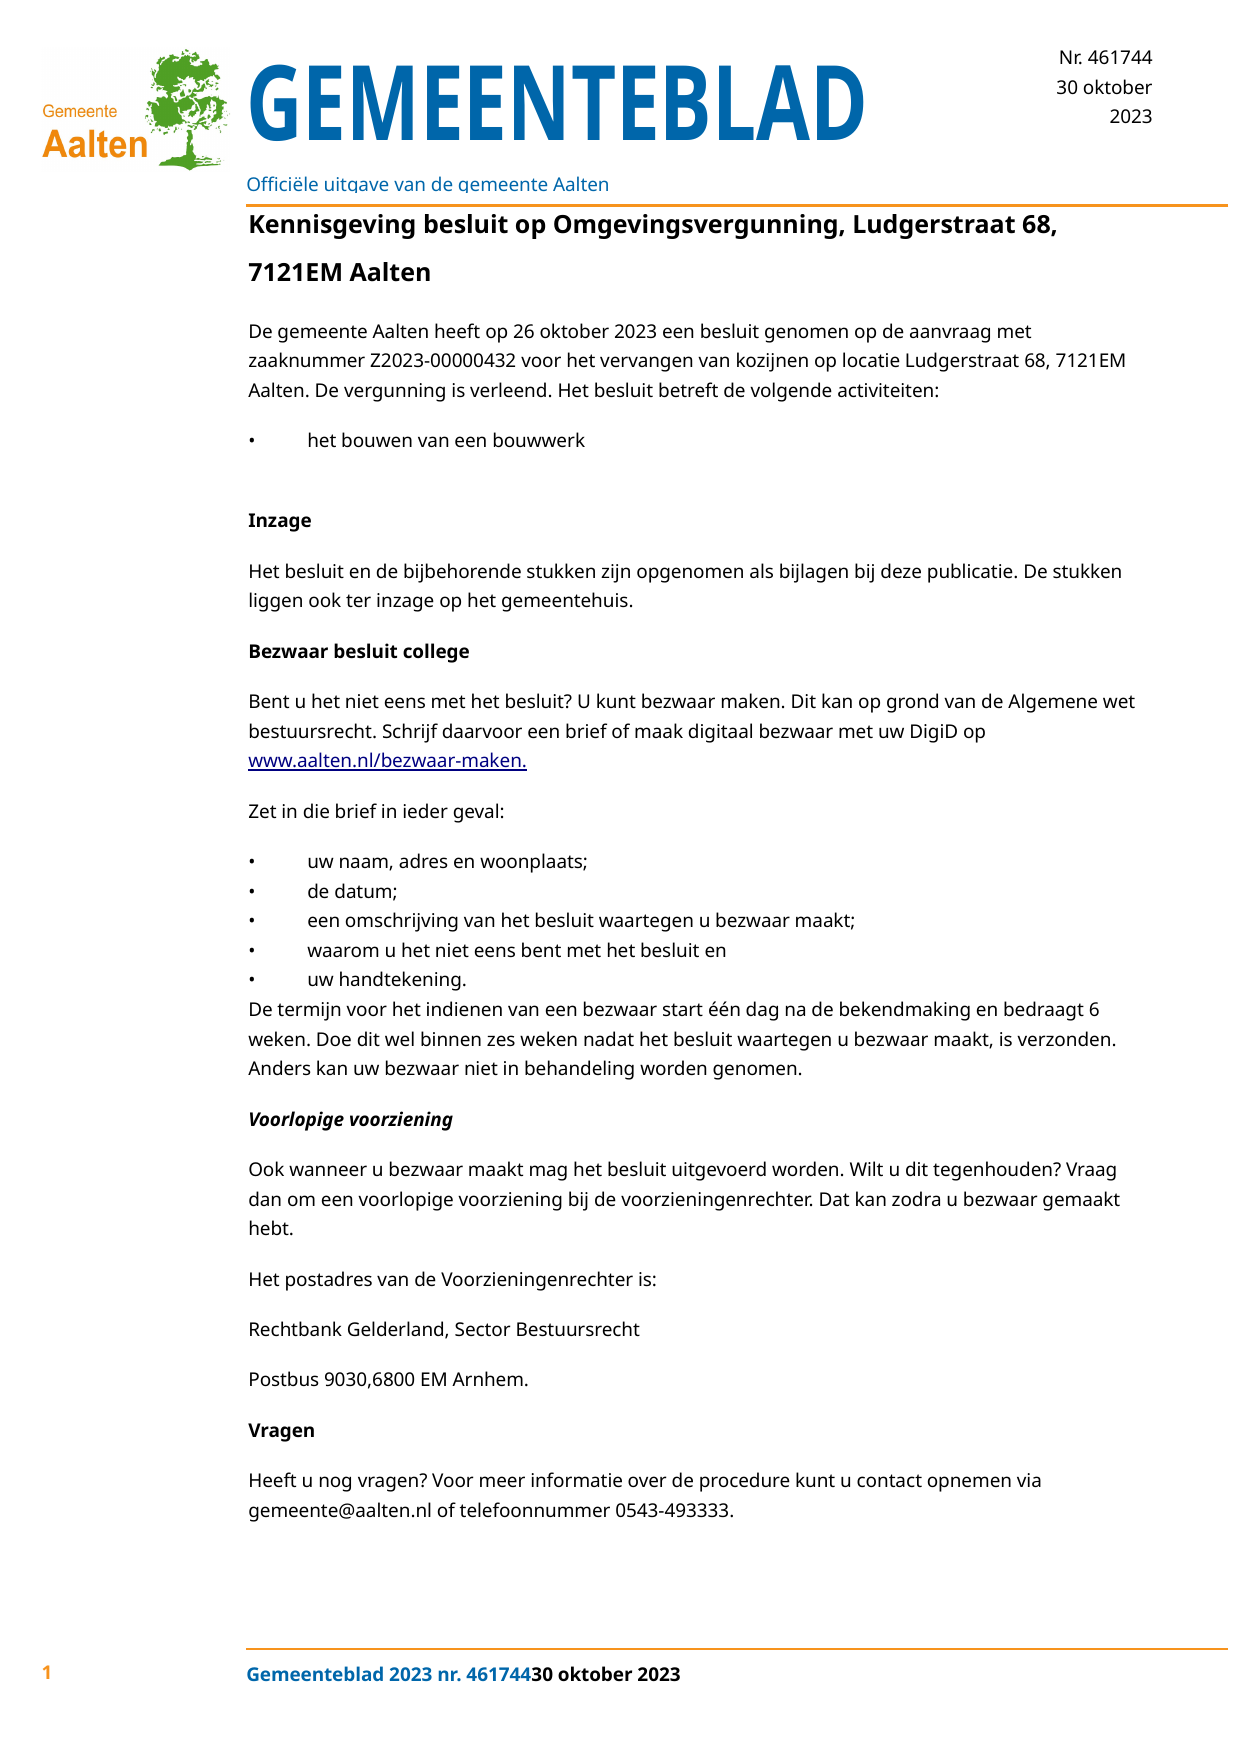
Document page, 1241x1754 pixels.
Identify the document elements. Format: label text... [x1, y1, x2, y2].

text Zet in die brief in ieder geval: [248, 798, 1152, 824]
list uw naam, adres en woonplaats; [248, 848, 1152, 874]
list een omschrijving van het besluit waartegen u bezwaar maakt; [248, 907, 1152, 933]
list het bouwen van een bouwwerk [248, 427, 1152, 453]
text Heeft u nog vragen? Voor meer informatie over de procedure kunt u contact opnemen via gemeente@aalten.nl of telefoonnummer 0543-493333. [248, 1467, 1152, 1523]
text Rechtbank Gelderland, Sector Bestuursrecht [248, 1316, 1152, 1342]
picture [41, 47, 231, 172]
list de datum; [248, 878, 1152, 904]
list uw handtekening. [248, 967, 1152, 992]
text Bezwaar besluit college [248, 638, 1152, 664]
text Het besluit en de bijbehorende stukken zijn opgenomen als bijlagen bij deze publicatie. De stukken liggen ook ter inzage op het gemeentehuis. [248, 558, 1152, 613]
text Vragen [248, 1417, 1152, 1443]
text De gemeente Aalten heeft op 26 oktober 2023 een besluit genomen op de aanvraag met zaaknummer Z2023-00000432 voor het vervangen van kozijnen op locatie Ludgerstraat 68, 7121EM Aalten. De vergunning is verleend. Het besluit betreft de volgende activiteiten: [248, 318, 1152, 403]
text Bent u het niet eens met het besluit? U kunt bezwaar maken. Dit kan op grond van de Algemene wet bestuursrecht. Schrijf daarvoor een brief of maak digitaal bezwaar met uw DigiD op www.aalten.nl/bezwaar-maken. [248, 688, 1152, 773]
text De termijn voor het indienen van een bezwaar start één dag na de bekendmaking en bedraagt 6 weken. Doe dit wel binnen zes weken nadat het besluit waartegen u bezwaar maakt, is verzonden. Anders kan uw bezwaar niet in behandeling worden genomen. [248, 996, 1152, 1081]
text Het postadres van de Voorzieningenrechter is: [248, 1266, 1152, 1292]
list waarom u het niet eens bent met het besluit en [248, 937, 1152, 963]
text Voorlopige voorziening [248, 1106, 1152, 1132]
text Kennisgeving besluit op Omgevingsvergunning, Ludgerstraat 68, 7121EM Aalten [248, 207, 1152, 288]
text Ook wanneer u bezwaar maakt mag het besluit uitgevoerd worden. Wilt u dit tegenhouden? Vraag dan om een voorlopige voorziening bij de voorzieningenrechter. Dat kan zodra u bezwaar gemaakt hebt. [248, 1156, 1152, 1241]
text Postbus 9030,6800 EM Arnhem. [248, 1367, 1152, 1392]
text Inzage [248, 507, 1152, 533]
